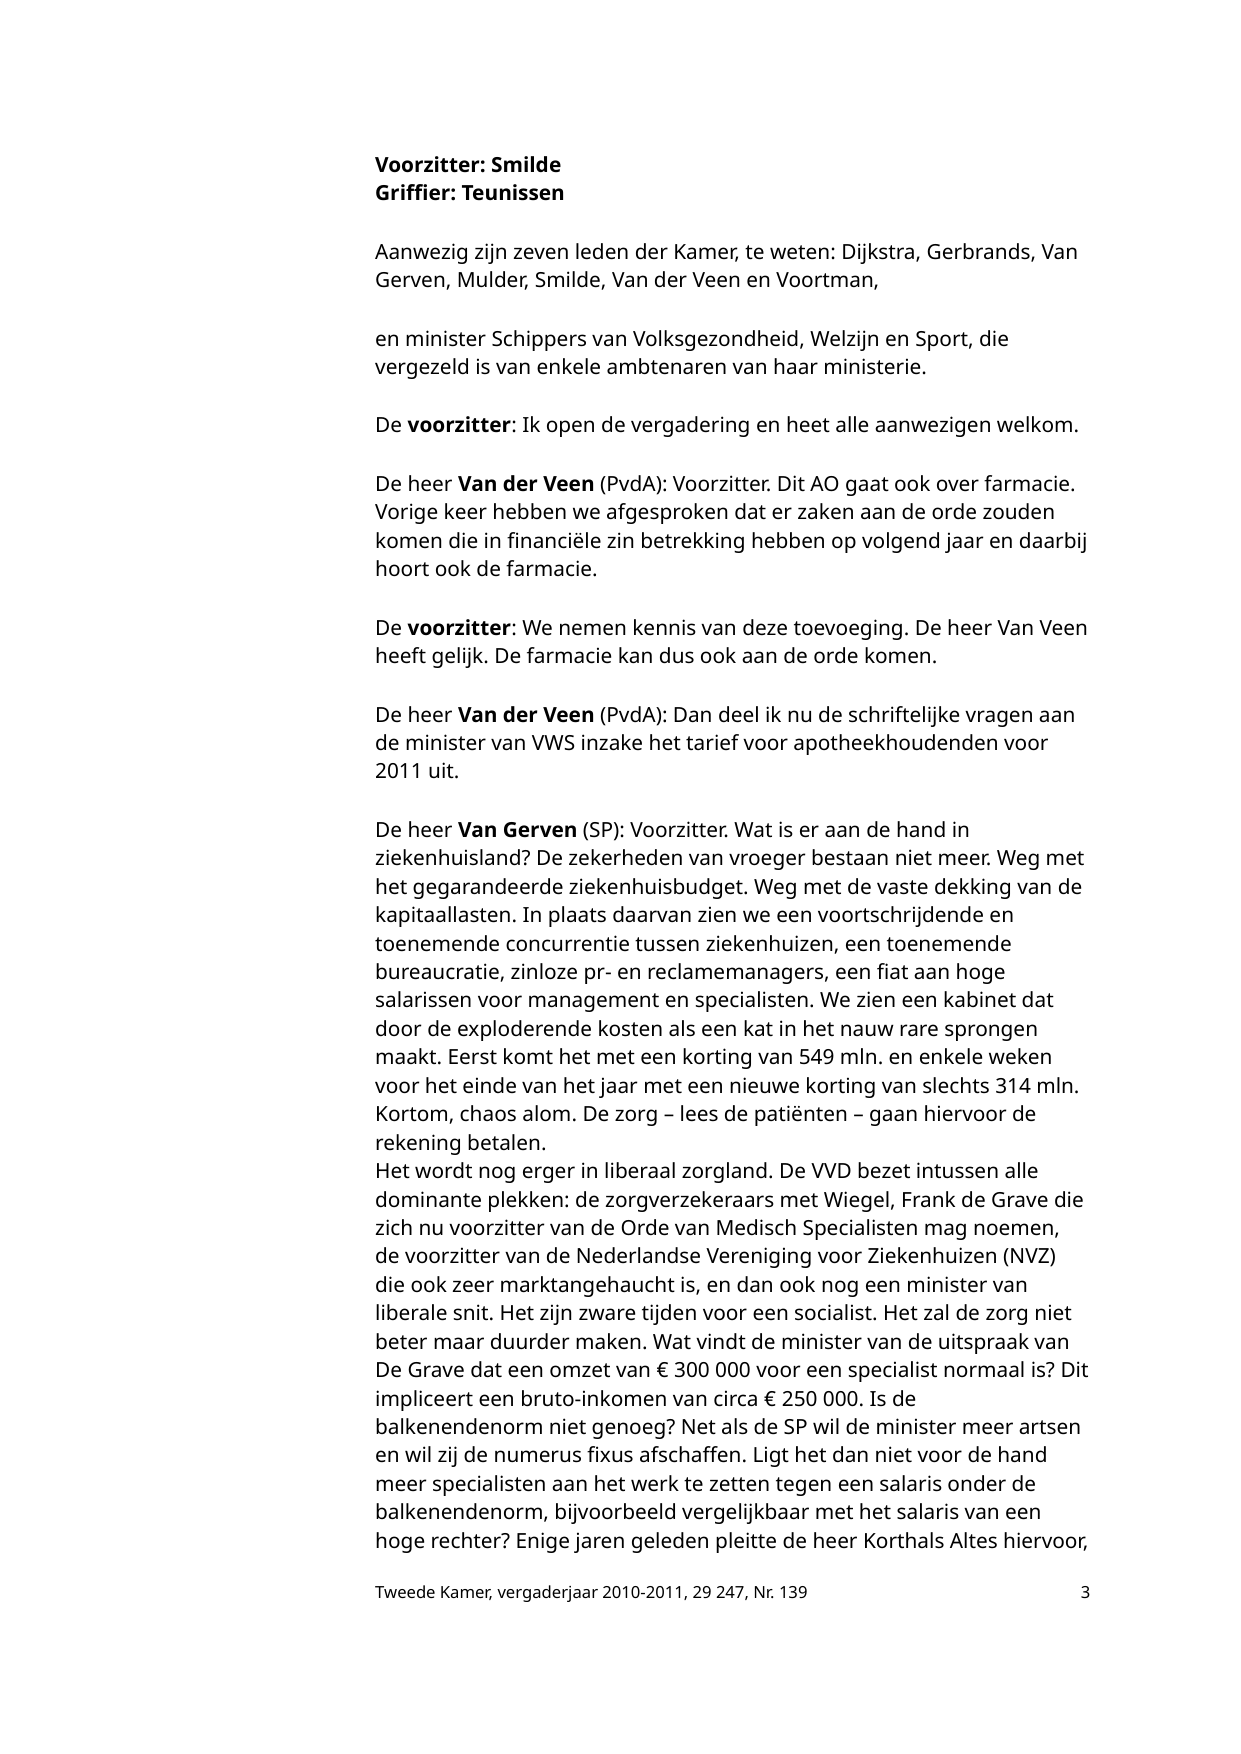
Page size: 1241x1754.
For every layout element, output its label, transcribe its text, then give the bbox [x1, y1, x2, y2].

text Het wordt nog erger in liberaal zorgland. De VVD bezet intussen alle dominante plekken: de zorgverzekeraars met Wiegel, Frank de Grave die zich nu voorzitter van de Orde van Medisch Specialisten mag noemen, de voorzitter van de Nederlandse Vereniging voor Ziekenhuizen (NVZ) die ook zeer marktangehaucht is, en dan ook nog een minister van liberale snit. Het zijn zware tijden voor een socialist. Het zal de zorg niet beter maar duurder maken. Wat vindt de minister van de uitspraak van De Grave dat een omzet van € 300 000 voor een specialist normaal is? Dit impliceert een bruto-inkomen van circa € 250 000. Is de balkenendenorm niet genoeg? Net als de SP wil de minister meer artsen en wil zij de numerus fixus afschaffen. Ligt het dan niet voor de hand meer specialisten aan het werk te zetten tegen een salaris onder de balkenendenorm, bijvoorbeeld vergelijkbaar met het salaris van een hoge rechter? Enige jaren geleden pleitte de heer Korthals Altes hiervoor, [375, 1156, 1090, 1554]
text Voorzitter: Smilde [375, 150, 1090, 178]
text Aanwezig zijn zeven leden der Kamer, te weten: Dijkstra, Gerbrands, Van Gerven, Mulder, Smilde, Van der Veen en Voortman, [375, 237, 1090, 294]
text De heer Van der Veen (PvdA): Dan deel ik nu de schriftelijke vragen aan de minister van VWS inzake het tarief voor apotheekhoudenden voor 2011 uit. [375, 700, 1090, 785]
text De heer Van der Veen (PvdA): Voorzitter. Dit AO gaat ook over farmacie. Vorige keer hebben we afgesproken dat er zaken aan de orde zouden komen die in financiële zin betrekking hebben op volgend jaar en daarbij hoort ook de farmacie. [375, 469, 1090, 583]
text De voorzitter: We nemen kennis van deze toevoeging. De heer Van Veen heeft gelijk. De farmacie kan dus ook aan de orde komen. [375, 613, 1090, 670]
text en minister Schippers van Volksgezondheid, Welzijn en Sport, die vergezeld is van enkele ambtenaren van haar ministerie. [375, 324, 1090, 381]
text De heer Van Gerven (SP): Voorzitter. Wat is er aan de hand in ziekenhuisland? De zekerheden van vroeger bestaan niet meer. Weg met het gegarandeerde ziekenhuisbudget. Weg met de vaste dekking van de kapitaallasten. In plaats daarvan zien we een voortschrijdende en toenemende concurrentie tussen ziekenhuizen, een toenemende bureaucratie, zinloze pr- en reclamemanagers, een fiat aan hoge salarissen voor management en specialisten. We zien een kabinet dat door de exploderende kosten als een kat in het nauw rare sprongen maakt. Eerst komt het met een korting van 549 mln. en enkele weken voor het einde van het jaar met een nieuwe korting van slechts 314 mln. Kortom, chaos alom. De zorg – lees de patiënten – gaan hiervoor de rekening betalen. [375, 815, 1090, 1156]
text De voorzitter: Ik open de vergadering en heet alle aanwezigen welkom. [375, 411, 1090, 439]
text Griffier: Teunissen [375, 178, 1090, 207]
